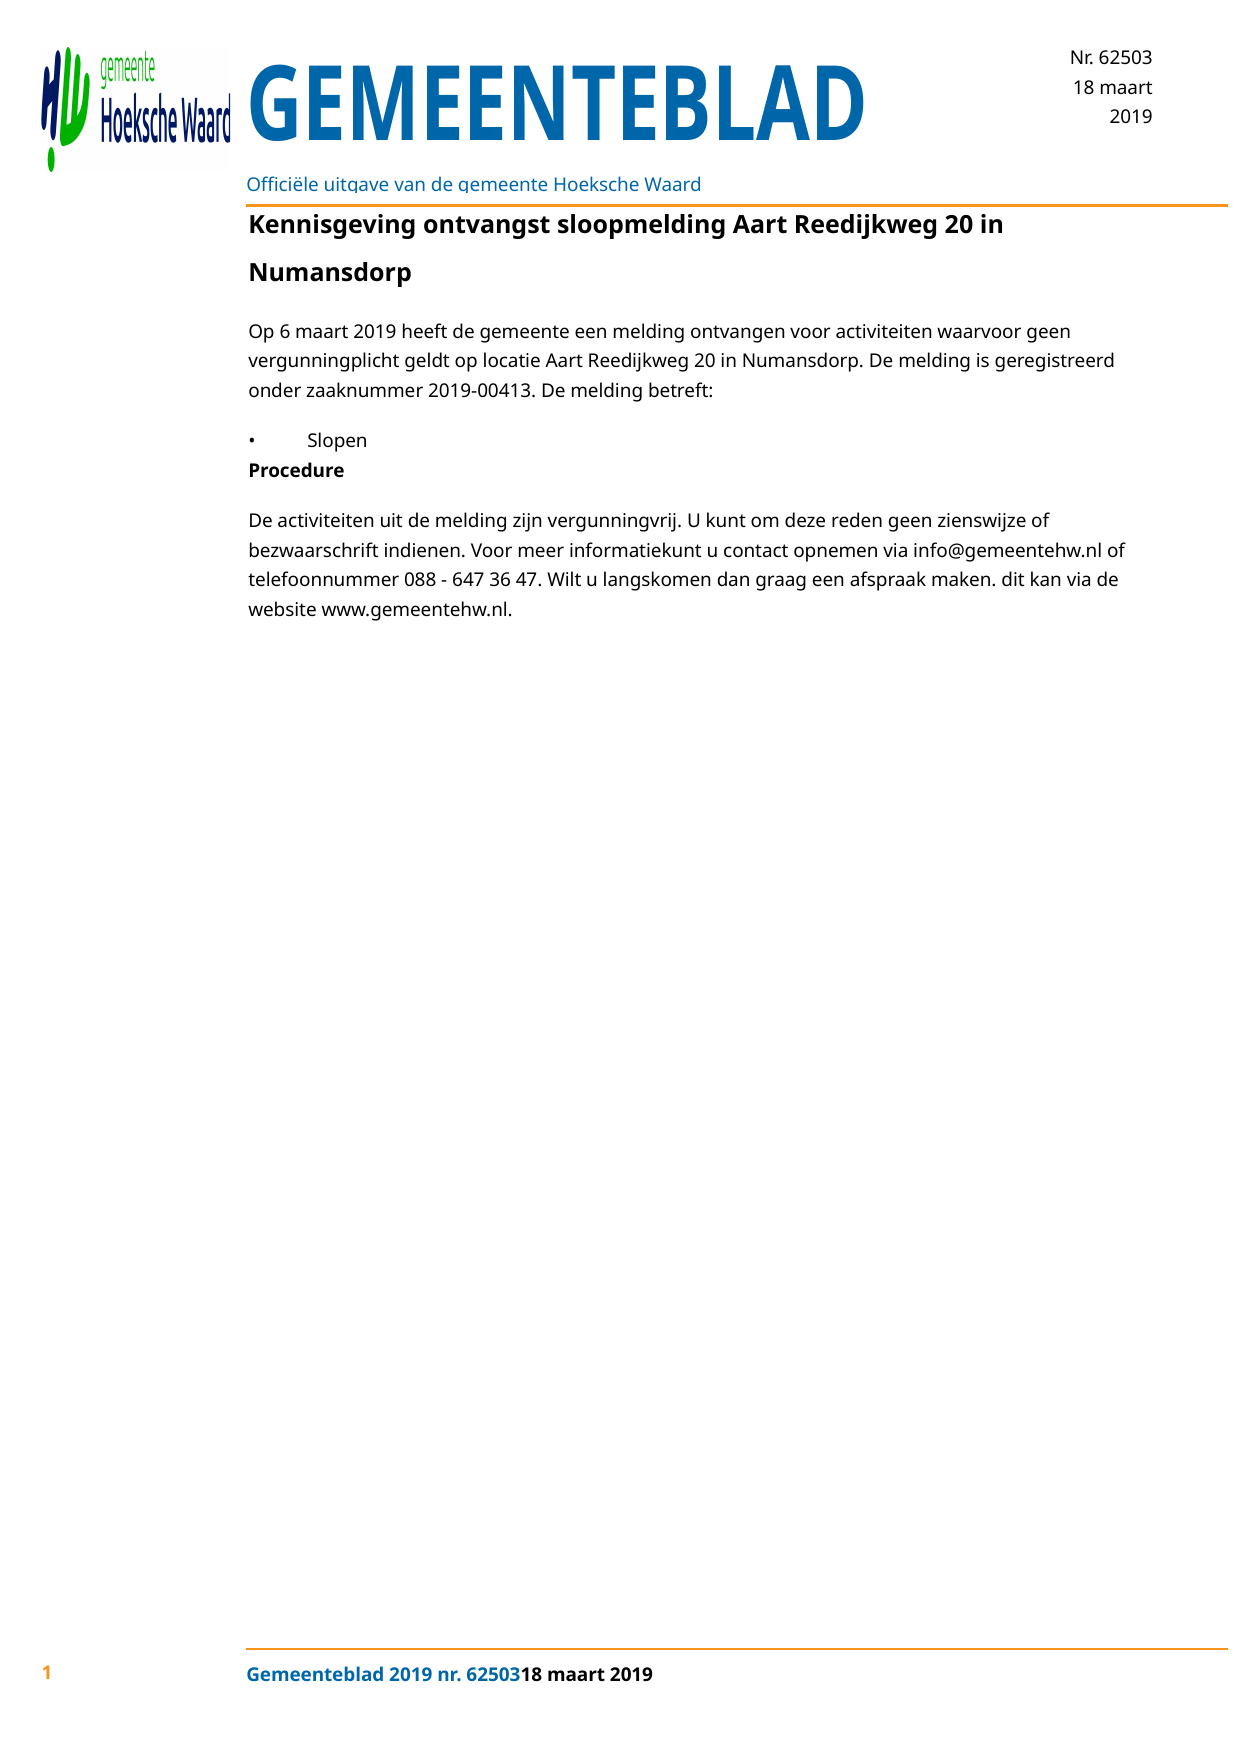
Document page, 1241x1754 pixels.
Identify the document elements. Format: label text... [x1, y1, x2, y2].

text Op 6 maart 2019 heeft de gemeente een melding ontvangen voor activiteiten waarvoor geen vergunningplicht geldt op locatie Aart Reedijkweg 20 in Numansdorp. De melding is geregistreerd onder zaaknummer 2019-00413. De melding betreft: [248, 318, 1152, 403]
list Slopen [248, 427, 1152, 453]
text Kennisgeving ontvangst sloopmelding Aart Reedijkweg 20 in Numansdorp [248, 207, 1152, 288]
text Procedure [248, 457, 1152, 483]
text De activiteiten uit de melding zijn vergunningvrij. U kunt om deze reden geen zienswijze of bezwaarschrift indienen. Voor meer informatiekunt u contact opnemen via info@gemeentehw.nl of telefoonnummer 088 - 647 36 47. Wilt u langskomen dan graag een afspraak maken. dit kan via de website www.gemeentehw.nl. [248, 507, 1152, 622]
picture [41, 47, 231, 172]
